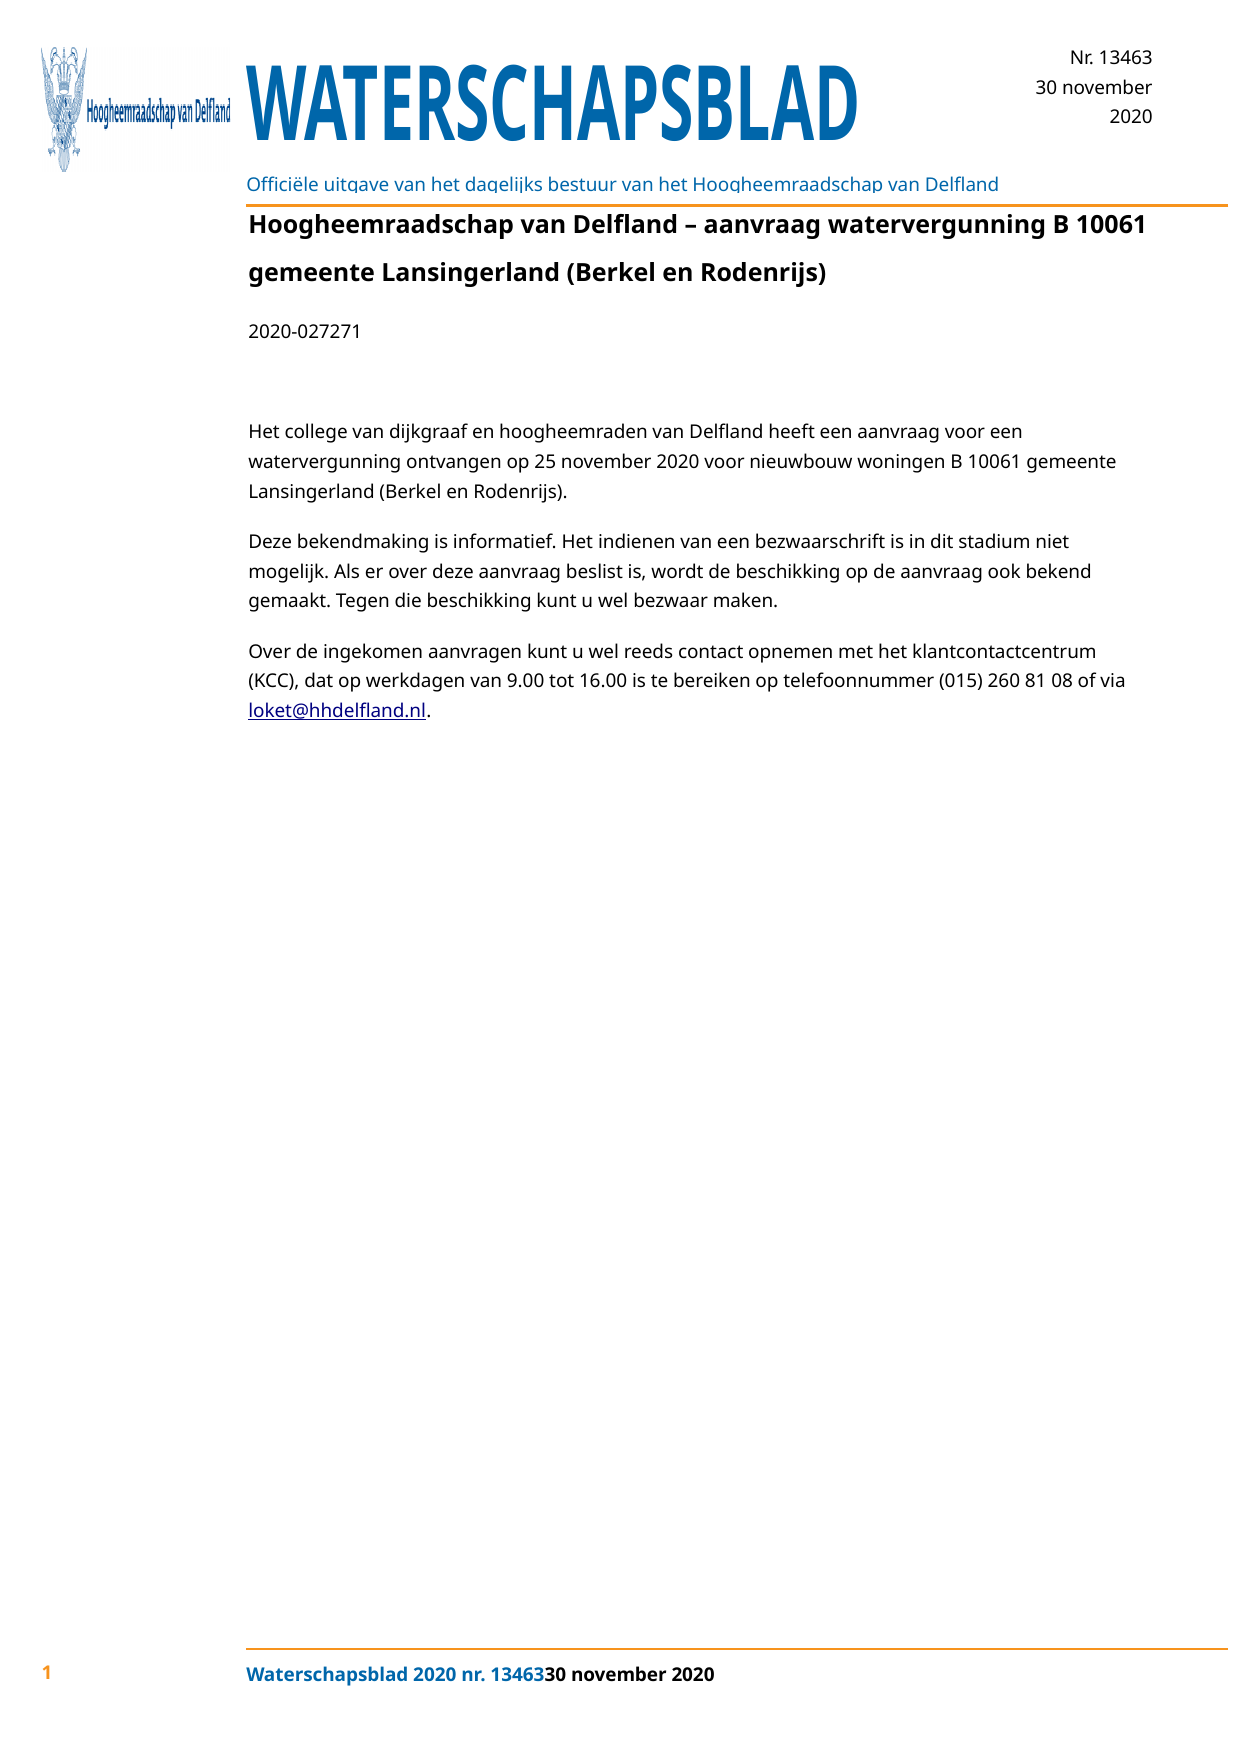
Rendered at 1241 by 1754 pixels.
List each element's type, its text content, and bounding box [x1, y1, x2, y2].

text Hoogheemraadschap van Delfland – aanvraag watervergunning B 10061 gemeente Lansingerland (Berkel en Rodenrijs) [248, 207, 1152, 288]
text Over de ingekomen aanvragen kunt u wel reeds contact opnemen met het klantcontactcentrum (KCC), dat op werkdagen van 9.00 tot 16.00 is te bereiken op telefoonnummer (015) 260 81 08 of via loket@hhdelfland.nl. [248, 638, 1152, 723]
picture [41, 47, 231, 172]
text Deze bekendmaking is informatief. Het indienen van een bezwaarschrift is in dit stadium niet mogelijk. Als er over deze aanvraag beslist is, wordt de beschikking op de aanvraag ook bekend gemaakt. Tegen die beschikking kunt u wel bezwaar maken. [248, 528, 1152, 613]
text 2020-027271 [248, 318, 1152, 344]
text Het college van dijkgraaf en hoogheemraden van Delfland heeft een aanvraag voor een watervergunning ontvangen op 25 november 2020 voor nieuwbouw woningen B 10061 gemeente Lansingerland (Berkel en Rodenrijs). [248, 419, 1152, 504]
